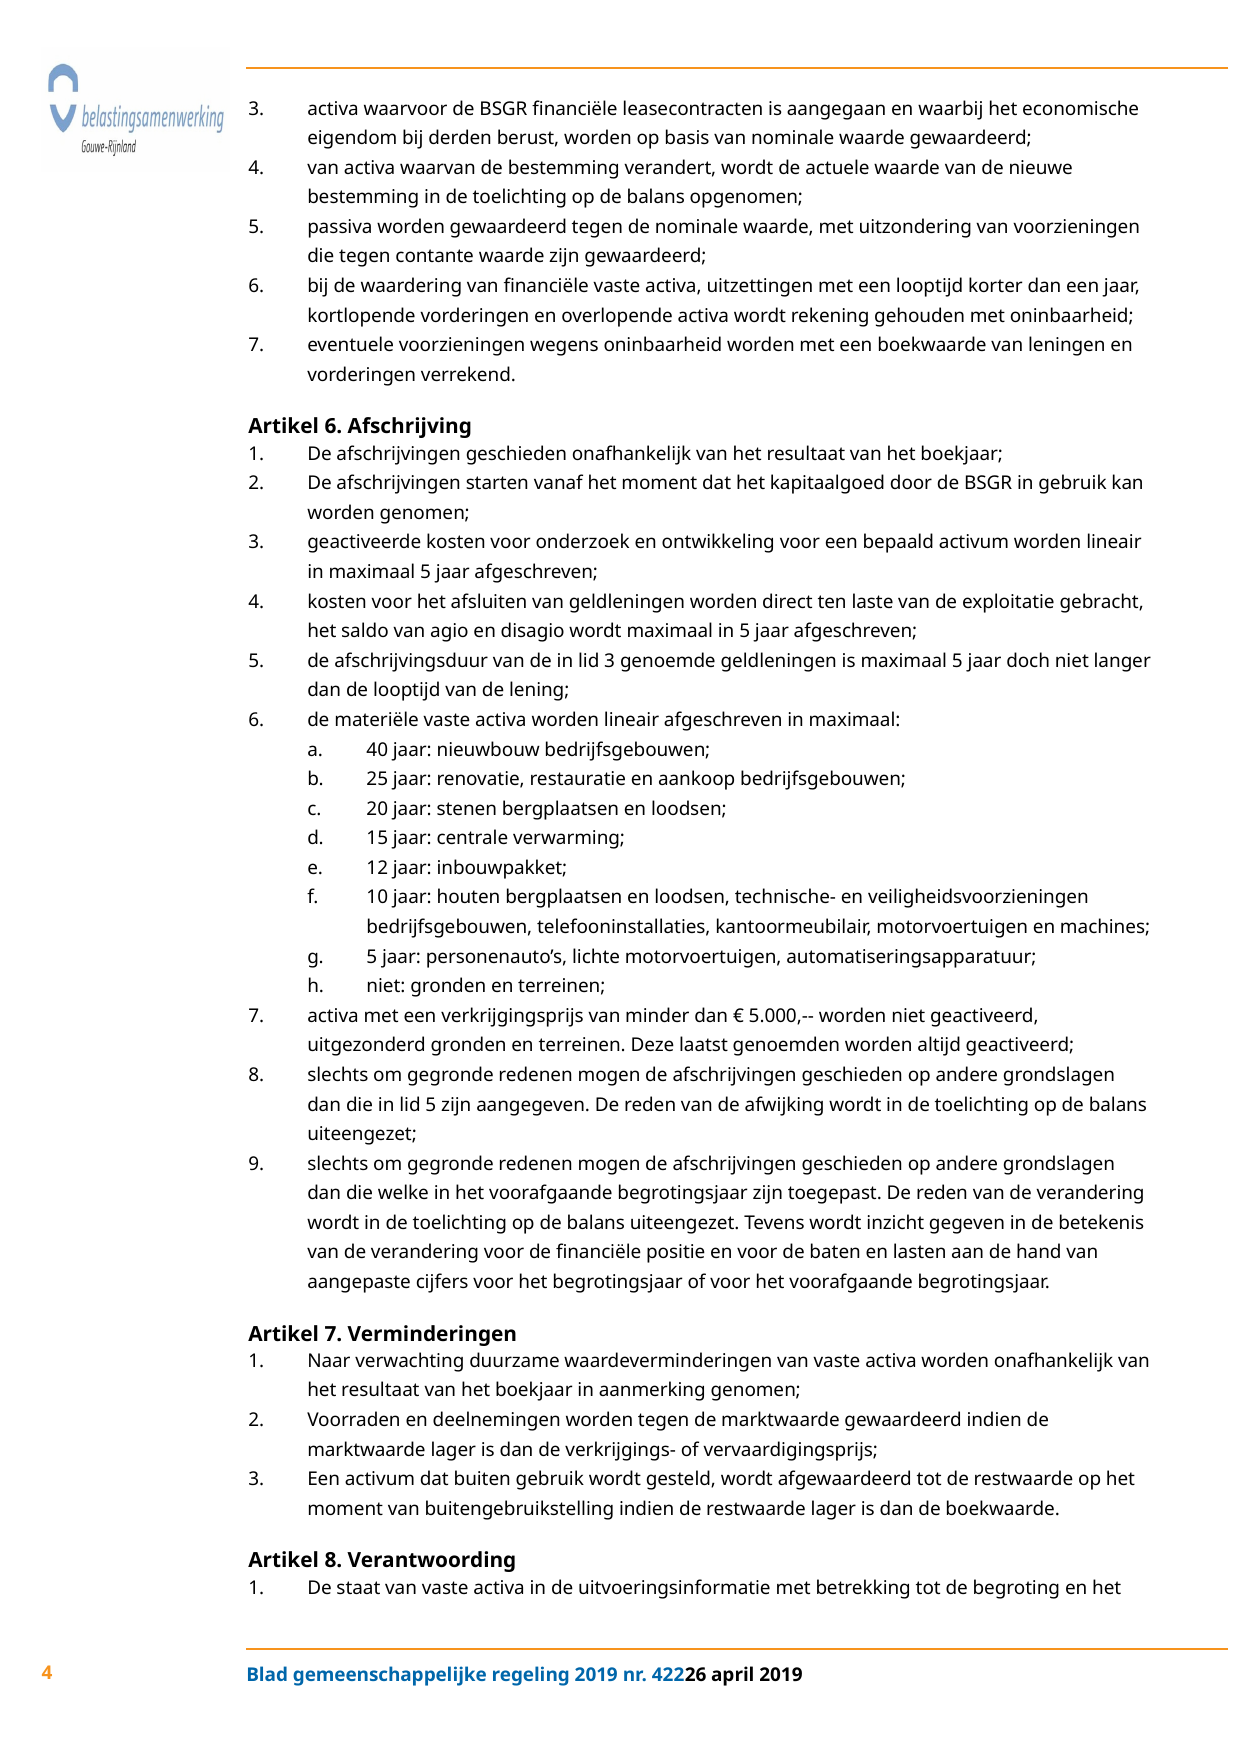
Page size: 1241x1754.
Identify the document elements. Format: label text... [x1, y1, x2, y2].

list 10 jaar: houten bergplaatsen en loodsen, technische- en veiligheidsvoorzieningen bedrijfsgebouwen, telefooninstallaties, kantoormeubilair, motorvoertuigen en machines; [307, 884, 1152, 939]
list geactiveerde kosten voor onderzoek en ontwikkeling voor een bepaald activum worden lineair in maximaal 5 jaar afgeschreven; [248, 529, 1152, 584]
text Artikel 6. Afschrijving [248, 411, 1152, 440]
list bij de waardering van financiële vaste activa, uitzettingen met een looptijd korter dan een jaar, kortlopende vorderingen en overlopende activa wordt rekening gehouden met oninbaarheid; [248, 272, 1152, 328]
list eventuele voorzieningen wegens oninbaarheid worden met een boekwaarde van leningen en vorderingen verrekend. [248, 331, 1152, 387]
picture [41, 47, 231, 172]
list slechts om gegronde redenen mogen de afschrijvingen geschieden op andere grondslagen dan die in lid 5 zijn aangegeven. De reden van de afwijking wordt in de toelichting op de balans uiteengezet; [248, 1061, 1152, 1146]
list slechts om gegronde redenen mogen de afschrijvingen geschieden op andere grondslagen dan die welke in het voorafgaande begrotingsjaar zijn toegepast. De reden van de verandering wordt in de toelichting op de balans uiteengezet. Tevens wordt inzicht gegeven in de betekenis van de verandering voor de financiële positie en voor de baten en lasten aan de hand van aangepaste cijfers voor het begrotingsjaar of voor het voorafgaande begrotingsjaar. [248, 1150, 1152, 1294]
list De afschrijvingen geschieden onafhankelijk van het resultaat van het boekjaar; [248, 440, 1152, 466]
list activa waarvoor de BSGR financiële leasecontracten is aangegaan en waarbij het economische eigendom bij derden berust, worden op basis van nominale waarde gewaardeerd; [248, 95, 1152, 150]
list de afschrijvingsduur van de in lid 3 genoemde geldleningen is maximaal 5 jaar doch niet langer dan de looptijd van de lening; [248, 647, 1152, 702]
list De staat van vaste activa in de uitvoeringsinformatie met betrekking tot de begroting en het [248, 1574, 1152, 1599]
list kosten voor het afsluiten van geldleningen worden direct ten laste van de exploitatie gebracht, het saldo van agio en disagio wordt maximaal in 5 jaar afgeschreven; [248, 588, 1152, 643]
list 15 jaar: centrale verwarming; [307, 824, 1152, 850]
list 5 jaar: personenauto’s, lichte motorvoertuigen, automatiseringsapparatuur; [307, 943, 1152, 968]
list Naar verwachting duurzame waardeverminderingen van vaste activa worden onafhankelijk van het resultaat van het boekjaar in aanmerking genomen; [248, 1347, 1152, 1402]
text Artikel 8. Verantwoording [248, 1545, 1152, 1574]
list passiva worden gewaardeerd tegen de nominale waarde, met uitzondering van voorzieningen die tegen contante waarde zijn gewaardeerd; [248, 213, 1152, 268]
text Artikel 7. Verminderingen [248, 1319, 1152, 1347]
list 20 jaar: stenen bergplaatsen en loodsen; [307, 795, 1152, 821]
list niet: gronden en terreinen; [307, 972, 1152, 998]
list Voorraden en deelnemingen worden tegen de marktwaarde gewaardeerd indien de marktwaarde lager is dan de verkrijgings- of vervaardigingsprijs; [248, 1406, 1152, 1462]
list De afschrijvingen starten vanaf het moment dat het kapitaalgoed door de BSGR in gebruik kan worden genomen; [248, 469, 1152, 525]
list 40 jaar: nieuwbouw bedrijfsgebouwen; [307, 736, 1152, 761]
list 25 jaar: renovatie, restauratie en aankoop bedrijfsgebouwen; [307, 765, 1152, 791]
list Een activum dat buiten gebruik wordt gesteld, wordt afgewaardeerd tot de restwaarde op het moment van buitengebruikstelling indien de restwaarde lager is dan de boekwaarde. [248, 1465, 1152, 1521]
list van activa waarvan de bestemming verandert, wordt de actuele waarde van de nieuwe bestemming in de toelichting op de balans opgenomen; [248, 154, 1152, 209]
list activa met een verkrijgingsprijs van minder dan € 5.000,-- worden niet geactiveerd, uitgezonderd gronden en terreinen. Deze laatst genoemden worden altijd geactiveerd; [248, 1002, 1152, 1057]
list 12 jaar: inbouwpakket; [307, 854, 1152, 880]
list de materiële vaste activa worden lineair afgeschreven in maximaal: [248, 706, 1152, 732]
